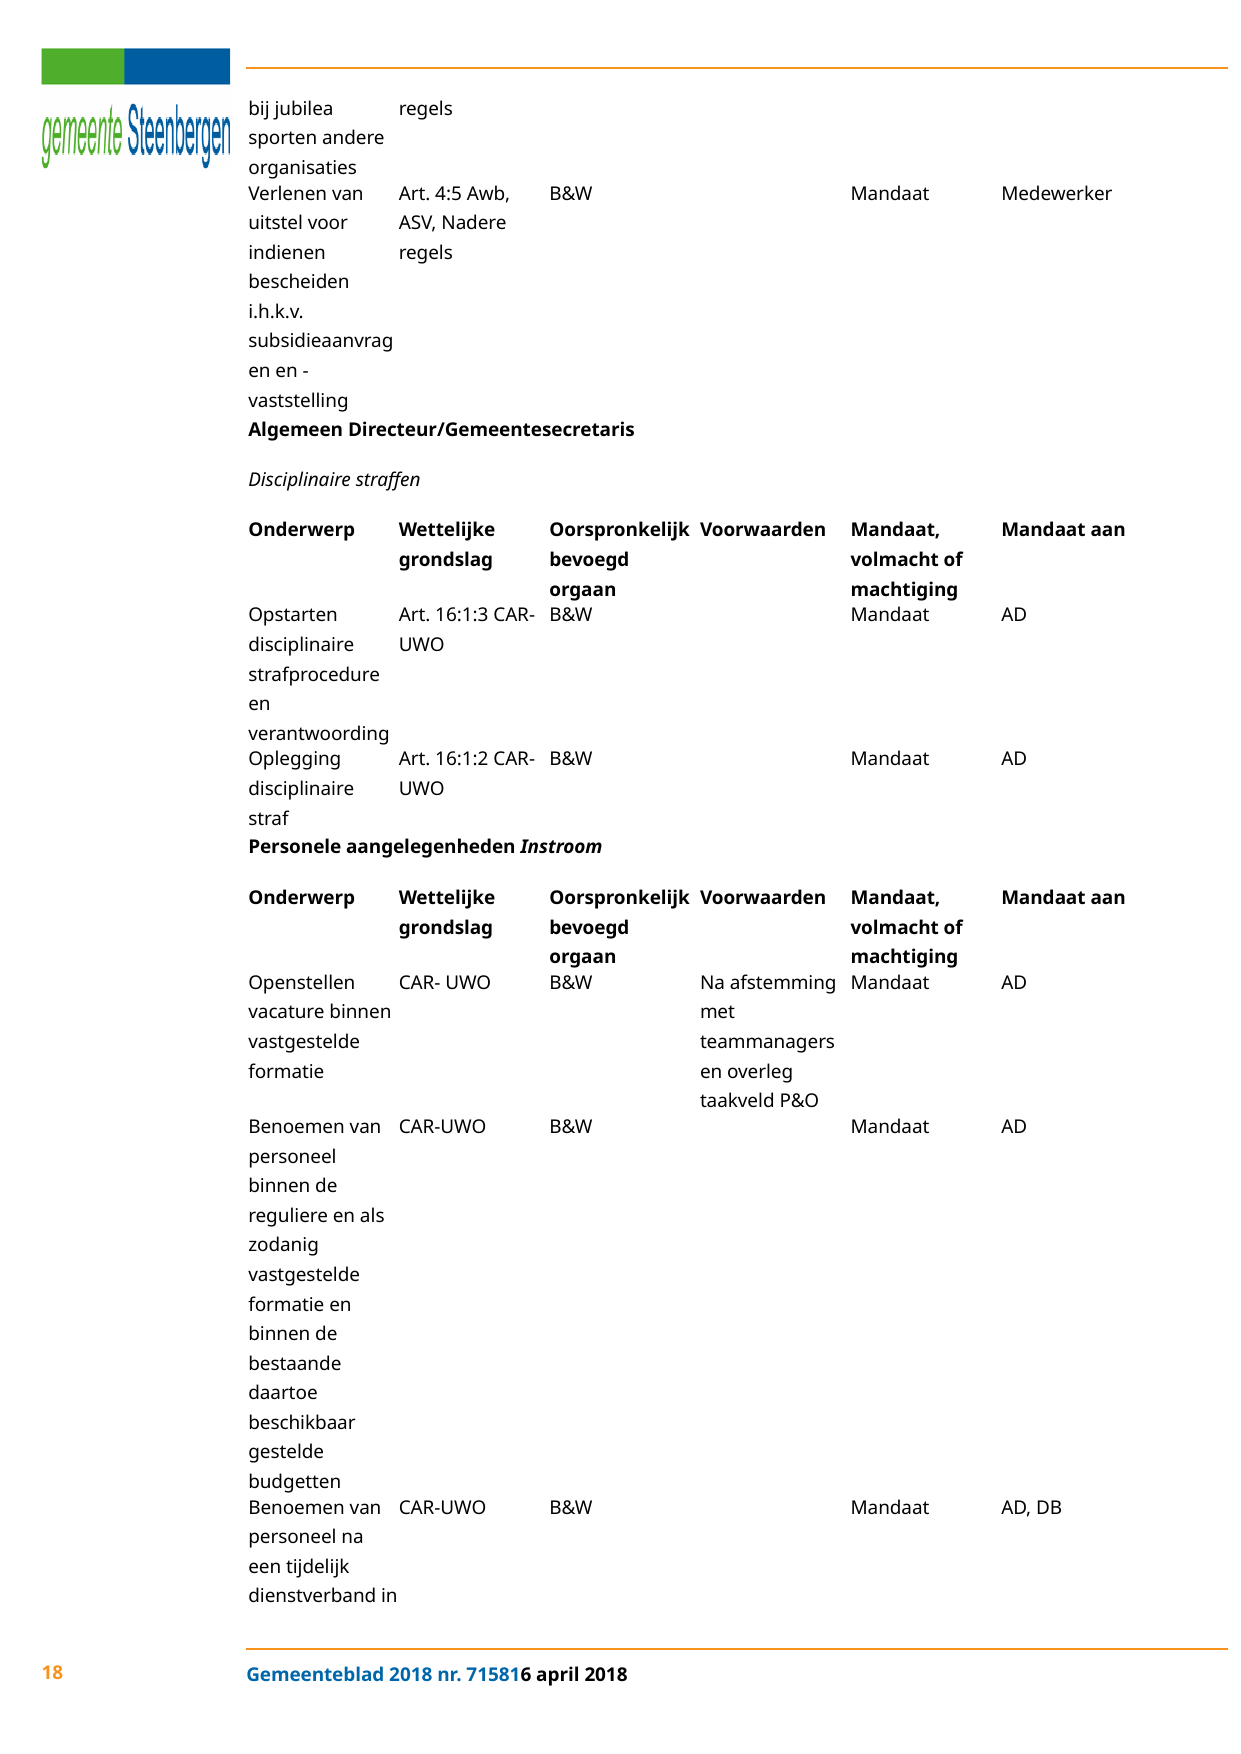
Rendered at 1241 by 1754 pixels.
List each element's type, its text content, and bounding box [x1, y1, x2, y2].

picture [41, 47, 231, 172]
table_cell B&W [549, 1494, 700, 1608]
table_header Wettelijke grondslag [399, 884, 549, 969]
table_cell B&W [549, 602, 700, 746]
table_header Onderwerp [248, 884, 398, 969]
table_cell Art. 16:1:3 CAR-UWO [399, 602, 549, 746]
table_header Oorspronkelijk bevoegd orgaan [549, 884, 700, 969]
table_header Voorwaarden [700, 884, 850, 969]
text Personele aangelegenheden Instroom [248, 834, 1152, 859]
table_cell bij jubilea sporten andere organisaties [248, 95, 398, 180]
table_cell Mandaat [850, 969, 1001, 1113]
table_cell [850, 95, 1001, 180]
table_cell [700, 95, 850, 180]
text Disciplinaire straffen [248, 466, 1152, 492]
table_header Oorspronkelijk bevoegd orgaan [549, 517, 700, 602]
table_cell AD [1001, 1113, 1152, 1494]
table_cell Benoemen van personeel binnen de reguliere en als zodanig vastgestelde formatie en binnen de bestaande daartoe beschikbaar gestelde budgetten [248, 1113, 398, 1494]
table_cell AD [1001, 746, 1152, 831]
table_cell Mandaat [850, 1113, 1001, 1494]
table_cell Oplegging disciplinaire straf [248, 746, 398, 831]
table_cell Mandaat [850, 602, 1001, 746]
table_cell B&W [549, 1113, 700, 1494]
table_header Mandaat aan [1001, 884, 1152, 969]
table_header Voorwaarden [700, 517, 850, 602]
table_cell [700, 1113, 850, 1494]
table_cell Na afstemming met teammanagers en overleg taakveld P&O [700, 969, 850, 1113]
table_cell Mandaat [850, 180, 1001, 412]
table_cell AD, DB [1001, 1494, 1152, 1608]
table_cell CAR- UWO [399, 969, 549, 1113]
table_cell [549, 95, 700, 180]
table_header Mandaat, volmacht of machtiging [850, 884, 1001, 969]
table_cell Art. 16:1:2 CAR-UWO [399, 746, 549, 831]
table_cell Verlenen van uitstel voor indienen bescheiden i.h.k.v. subsidieaanvragen en -vaststelling [248, 180, 398, 412]
table_header Mandaat, volmacht of machtiging [850, 517, 1001, 602]
table_cell Opstarten disciplinaire strafprocedure en verantwoording [248, 602, 398, 746]
table_cell [700, 1494, 850, 1608]
table_cell Benoemen van personeel na een tijdelijk dienstverband in [248, 1494, 398, 1608]
table_cell [700, 602, 850, 746]
table_cell Mandaat [850, 746, 1001, 831]
table_cell regels [399, 95, 549, 180]
table_header Mandaat aan [1001, 517, 1152, 602]
text Algemeen Directeur/Gemeentesecretaris [248, 416, 1152, 441]
table_cell AD [1001, 602, 1152, 746]
table_header Onderwerp [248, 517, 398, 602]
table_cell B&W [549, 746, 700, 831]
table_cell CAR-UWO [399, 1113, 549, 1494]
table_cell CAR-UWO [399, 1494, 549, 1608]
table_cell [700, 180, 850, 412]
table_cell Art. 4:5 Awb, ASV, Nadere regels [399, 180, 549, 412]
table_cell [1001, 95, 1152, 180]
table_header Wettelijke grondslag [399, 517, 549, 602]
table_cell [700, 746, 850, 831]
table_cell Mandaat [850, 1494, 1001, 1608]
table_cell B&W [549, 969, 700, 1113]
table_cell Medewerker [1001, 180, 1152, 412]
table_cell AD [1001, 969, 1152, 1113]
table_cell Openstellen vacature binnen vastgestelde formatie [248, 969, 398, 1113]
table_cell B&W [549, 180, 700, 412]
